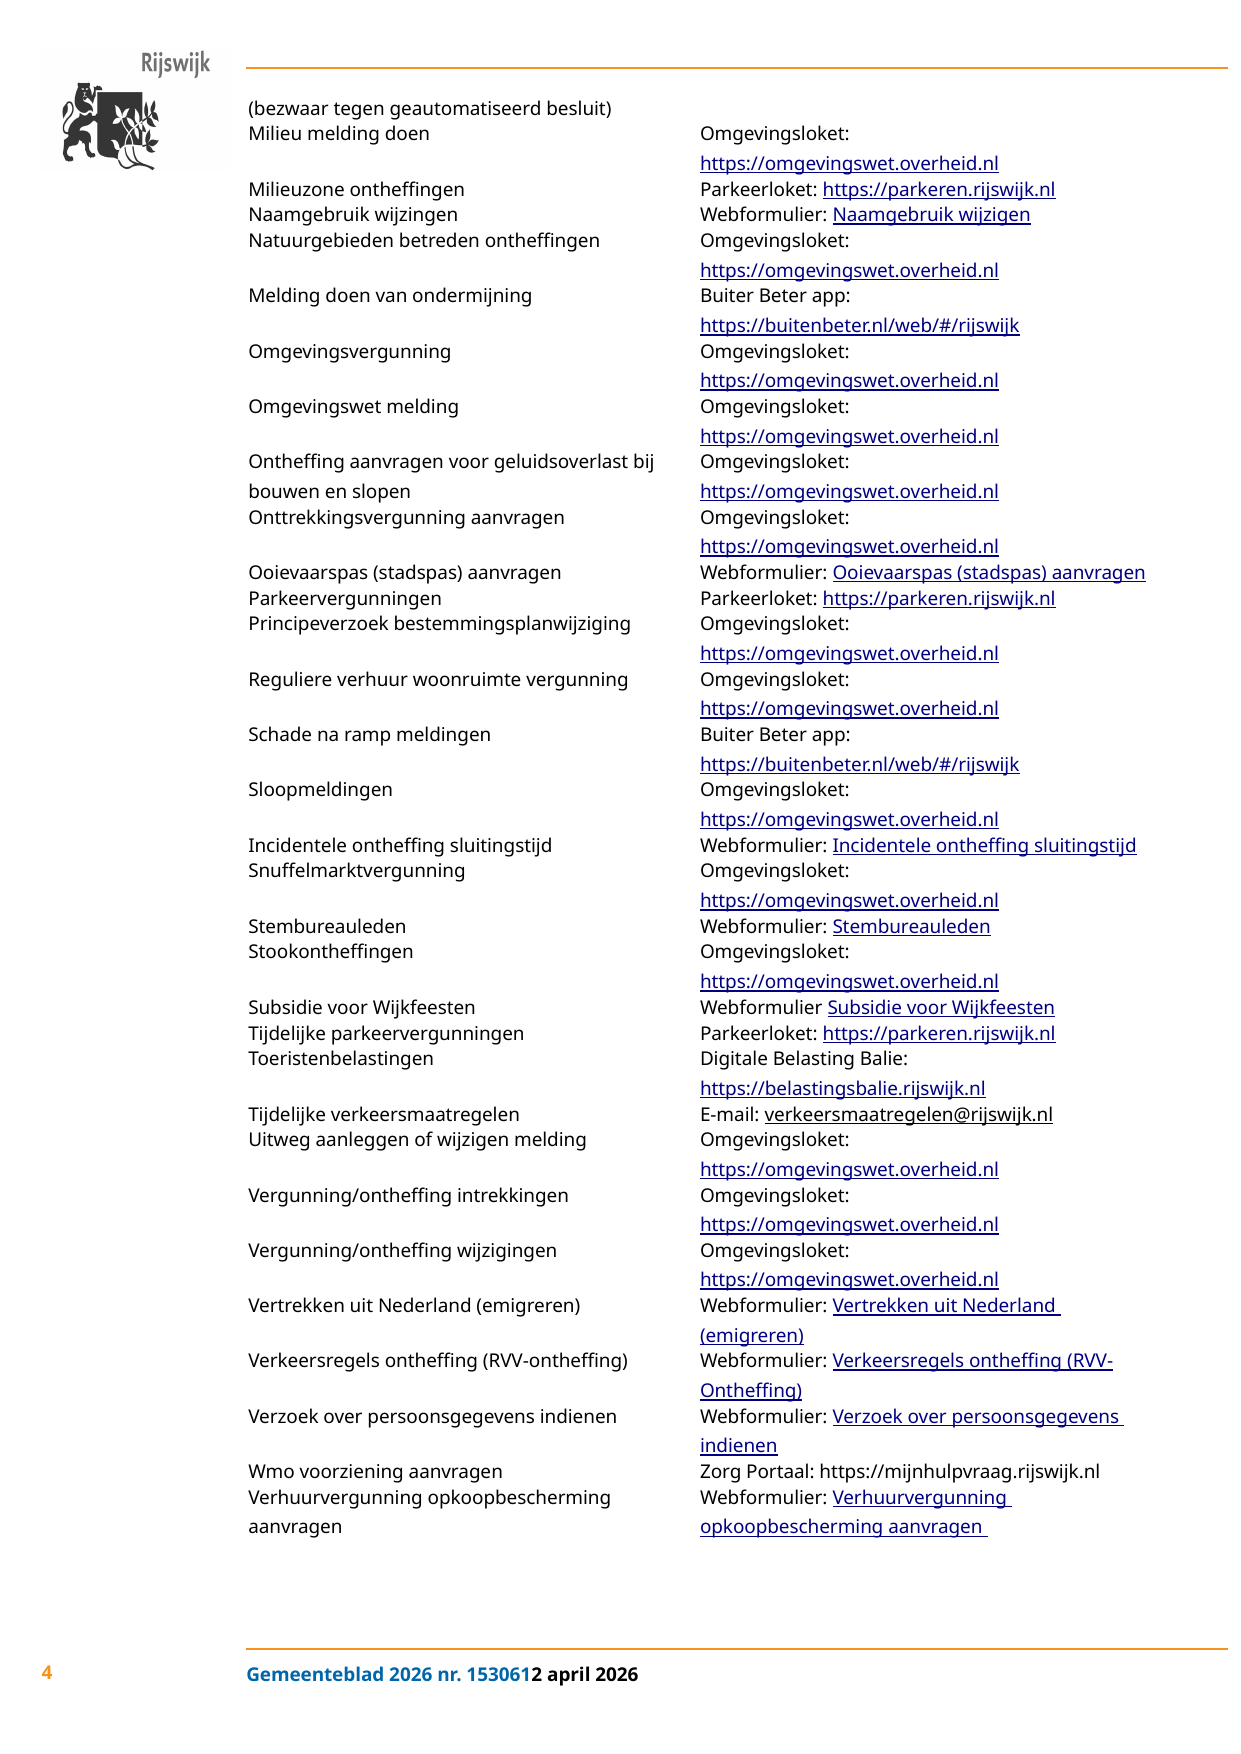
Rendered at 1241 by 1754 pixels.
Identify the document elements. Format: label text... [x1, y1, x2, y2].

table_cell Reguliere verhuur woonruimte vergunning [248, 666, 700, 721]
table_cell Zorg Portaal: https://mijnhulpvraag.rijswijk.nl [700, 1458, 1152, 1484]
table_cell Milieu melding doen [248, 121, 700, 176]
table_cell Omgevingsloket: https://omgevingswet.overheid.nl [700, 1182, 1152, 1237]
table_cell [700, 95, 1152, 121]
table_cell Webformulier: Stembureauleden [700, 913, 1152, 939]
table_cell Wmo voorziening aanvragen [248, 1458, 700, 1484]
table_cell Buiter Beter app: https://buitenbeter.nl/web/#/rijswijk [700, 283, 1152, 338]
table_cell Omgevingsloket: https://omgevingswet.overheid.nl [700, 611, 1152, 666]
table_cell (bezwaar tegen geautomatiseerd besluit) [248, 95, 700, 121]
table_cell Omgevingsloket: https://omgevingswet.overheid.nl [700, 449, 1152, 504]
table_cell Melding doen van ondermijning [248, 283, 700, 338]
table_cell Webformulier: Verhuurvergunning opkoopbescherming aanvragen [700, 1484, 1152, 1539]
table_cell Parkeerloket: https://parkeren.rijswijk.nl [700, 1020, 1152, 1045]
table_cell Webformulier: Verzoek over persoonsgegevens indienen [700, 1403, 1152, 1458]
table_cell Subsidie voor Wijkfeesten [248, 994, 700, 1020]
table_cell Omgevingsloket: https://omgevingswet.overheid.nl [700, 121, 1152, 176]
table_cell Vertrekken uit Nederland (emigreren) [248, 1293, 700, 1348]
table_cell Omgevingsloket: https://omgevingswet.overheid.nl [700, 393, 1152, 448]
table_cell Ontheffing aanvragen voor geluidsoverlast bij bouwen en slopen [248, 449, 700, 504]
table_cell Omgevingsloket: https://omgevingswet.overheid.nl [700, 1126, 1152, 1182]
table_cell Webformulier: Incidentele ontheffing sluitingstijd [700, 832, 1152, 858]
table_cell Omgevingsloket: https://omgevingswet.overheid.nl [700, 777, 1152, 832]
table_cell Vergunning/ontheffing intrekkingen [248, 1182, 700, 1237]
table_cell Verzoek over persoonsgegevens indienen [248, 1403, 700, 1458]
table_cell Omgevingsvergunning [248, 338, 700, 393]
table_cell Webformulier: Naamgebruik wijzigen [700, 202, 1152, 227]
table_cell Omgevingsloket: https://omgevingswet.overheid.nl [700, 504, 1152, 559]
table_cell Natuurgebieden betreden ontheffingen [248, 227, 700, 283]
table_cell Webformulier: Verkeersregels ontheffing (RVV-Ontheffing) [700, 1348, 1152, 1403]
table_cell Naamgebruik wijzingen [248, 202, 700, 227]
table_cell Vergunning/ontheffing wijzigingen [248, 1237, 700, 1292]
table_cell Onttrekkingsvergunning aanvragen [248, 504, 700, 559]
table_cell Omgevingsloket: https://omgevingswet.overheid.nl [700, 1237, 1152, 1292]
table_cell Webformulier: Ooievaarspas (stadspas) aanvragen [700, 559, 1152, 585]
table_cell E-mail: verkeersmaatregelen@rijswijk.nl [700, 1101, 1152, 1126]
picture [41, 47, 231, 172]
table_cell Omgevingsloket: https://omgevingswet.overheid.nl [700, 338, 1152, 393]
table_cell Schade na ramp meldingen [248, 721, 700, 777]
table_cell Uitweg aanleggen of wijzigen melding [248, 1126, 700, 1182]
table_cell Stembureauleden [248, 913, 700, 939]
table_cell Buiter Beter app: https://buitenbeter.nl/web/#/rijswijk [700, 721, 1152, 777]
table_cell Tijdelijke parkeervergunningen [248, 1020, 700, 1045]
table_cell Verkeersregels ontheffing (RVV-ontheffing) [248, 1348, 700, 1403]
table_cell Verhuurvergunning opkoopbescherming aanvragen [248, 1484, 700, 1539]
table_cell Webformulier Subsidie voor Wijkfeesten [700, 994, 1152, 1020]
table_cell Tijdelijke verkeersmaatregelen [248, 1101, 700, 1126]
table_cell Omgevingsloket: https://omgevingswet.overheid.nl [700, 666, 1152, 721]
table_cell Sloopmeldingen [248, 777, 700, 832]
table_cell Ooievaarspas (stadspas) aanvragen [248, 559, 700, 585]
table_cell Omgevingsloket: https://omgevingswet.overheid.nl [700, 858, 1152, 913]
table_cell Parkeerloket: https://parkeren.rijswijk.nl [700, 176, 1152, 202]
table_cell Toeristenbelastingen [248, 1045, 700, 1101]
table_cell Milieuzone ontheffingen [248, 176, 700, 202]
table_cell Digitale Belasting Balie: https://belastingsbalie.rijswijk.nl [700, 1045, 1152, 1101]
table_cell Incidentele ontheffing sluitingstijd [248, 832, 700, 858]
table_cell Principeverzoek bestemmingsplanwijziging [248, 611, 700, 666]
table_cell Omgevingsloket: https://omgevingswet.overheid.nl [700, 939, 1152, 994]
table_cell Omgevingswet melding [248, 393, 700, 448]
table_cell Parkeerloket: https://parkeren.rijswijk.nl [700, 585, 1152, 611]
table_cell Parkeervergunningen [248, 585, 700, 611]
table_cell Snuffelmarktvergunning [248, 858, 700, 913]
table_cell Stookontheffingen [248, 939, 700, 994]
table_cell Omgevingsloket: https://omgevingswet.overheid.nl [700, 227, 1152, 283]
table_cell Webformulier: Vertrekken uit Nederland (emigreren) [700, 1293, 1152, 1348]
